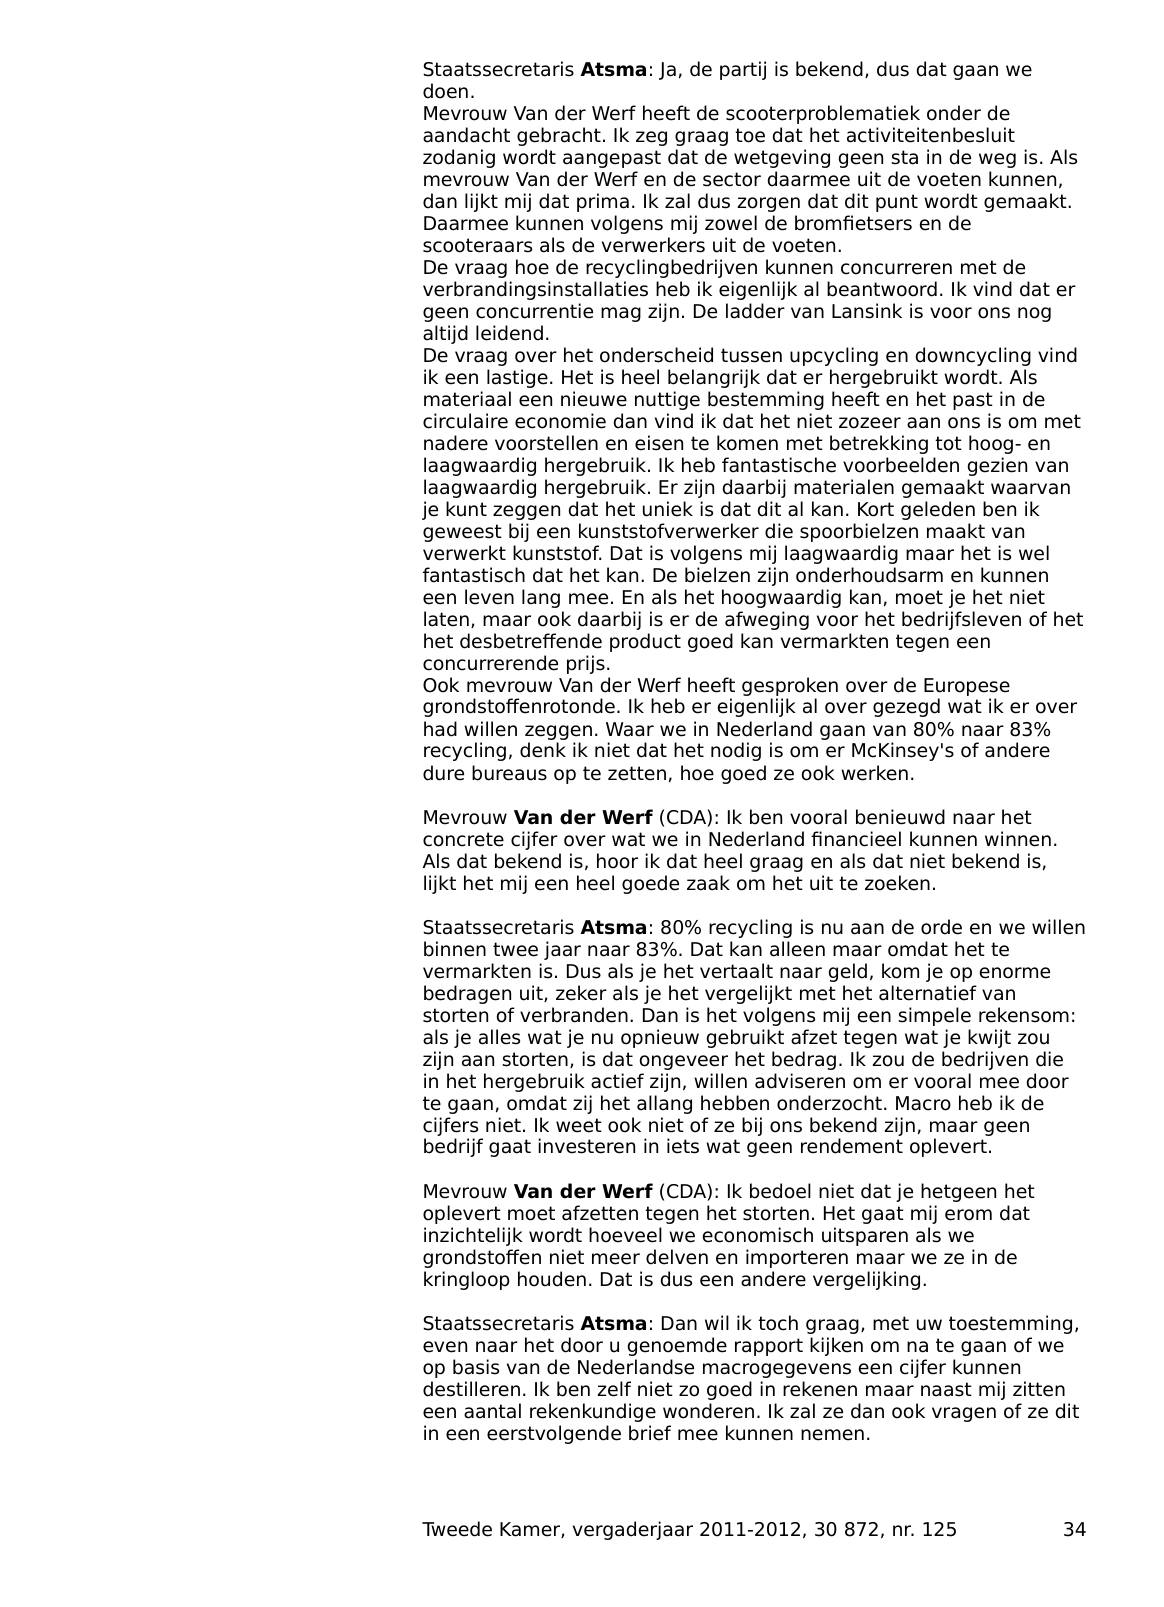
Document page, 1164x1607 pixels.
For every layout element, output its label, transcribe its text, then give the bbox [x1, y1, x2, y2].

text De vraag over het onderscheid tussen upcycling en downcycling vind ik een lastige. Het is heel belangrijk dat er hergebruikt wordt. Als materiaal een nieuwe nuttige bestemming heeft en het past in de circulaire economie dan vind ik dat het niet zozeer aan ons is om met nadere voorstellen en eisen te komen met betrekking tot hoog- en laagwaardig hergebruik. Ik heb fantastische voorbeelden gezien van laagwaardig hergebruik. Er zijn daarbij materialen gemaakt waarvan je kunt zeggen dat het uniek is dat dit al kan. Kort geleden ben ik geweest bij een kunststofverwerker die spoorbielzen maakt van verwerkt kunststof. Dat is volgens mij laagwaardig maar het is wel fantastisch dat het kan. De bielzen zijn onderhoudsarm en kunnen een leven lang mee. En als het hoogwaardig kan, moet je het niet laten, maar ook daarbij is er de afweging voor het bedrijfsleven of het het desbetreffende product goed kan vermarkten tegen een concurrerende prijs. [422, 345, 1087, 674]
text Staatssecretaris Atsma: 80% recycling is nu aan de orde en we willen binnen twee jaar naar 83%. Dat kan alleen maar omdat het te vermarkten is. Dus als je het vertaalt naar geld, kom je op enorme bedragen uit, zeker als je het vergelijkt met het alternatief van storten of verbranden. Dan is het volgens mij een simpele rekensom: als je alles wat je nu opnieuw gebruikt afzet tegen wat je kwijt zou zijn aan storten, is dat ongeveer het bedrag. Ik zou de bedrijven die in het hergebruik actief zijn, willen adviseren om er vooral mee door te gaan, omdat zij het allang hebben onderzocht. Macro heb ik de cijfers niet. Ik weet ook niet of ze bij ons bekend zijn, maar geen bedrijf gaat investeren in iets wat geen rendement oplevert. [422, 917, 1087, 1158]
text Staatssecretaris Atsma: Dan wil ik toch graag, met uw toestemming, even naar het door u genoemde rapport kijken om na te gaan of we op basis van de Nederlandse macrogegevens een cijfer kunnen destilleren. Ik ben zelf niet zo goed in rekenen maar naast mij zitten een aantal rekenkundige wonderen. Ik zal ze dan ook vragen of ze dit in een eerstvolgende brief mee kunnen nemen. [422, 1313, 1087, 1444]
text Mevrouw Van der Werf (CDA): Ik bedoel niet dat je hetgeen het oplevert moet afzetten tegen het storten. Het gaat mij erom dat inzichtelijk wordt hoeveel we economisch uitsparen als we grondstoffen niet meer delven en importeren maar we ze in de kringloop houden. Dat is dus een andere vergelijking. [422, 1181, 1087, 1291]
text Ook mevrouw Van der Werf heeft gesproken over de Europese grondstoffenrotonde. Ik heb er eigenlijk al over gezegd wat ik er over had willen zeggen. Waar we in Nederland gaan van 80% naar 83% recycling, denk ik niet dat het nodig is om er McKinsey's of andere dure bureaus op te zetten, hoe goed ze ook werken. [422, 674, 1087, 784]
text Mevrouw Van der Werf (CDA): Ik ben vooral benieuwd naar het concrete cijfer over wat we in Nederland financieel kunnen winnen. Als dat bekend is, hoor ik dat heel graag en als dat niet bekend is, lijkt het mij een heel goede zaak om het uit te zoeken. [422, 807, 1087, 894]
text Mevrouw Van der Werf heeft de scooterproblematiek onder de aandacht gebracht. Ik zeg graag toe dat het activiteitenbesluit zodanig wordt aangepast dat de wetgeving geen sta in de weg is. Als mevrouw Van der Werf en de sector daarmee uit de voeten kunnen, dan lijkt mij dat prima. Ik zal dus zorgen dat dit punt wordt gemaakt. Daarmee kunnen volgens mij zowel de bromfietsers en de scooteraars als de verwerkers uit de voeten. [422, 103, 1087, 257]
text De vraag hoe de recyclingbedrijven kunnen concurreren met de verbrandingsinstallaties heb ik eigenlijk al beantwoord. Ik vind dat er geen concurrentie mag zijn. De ladder van Lansink is voor ons nog altijd leidend. [422, 257, 1087, 345]
text Staatssecretaris Atsma: Ja, de partij is bekend, dus dat gaan we doen. [422, 59, 1087, 103]
